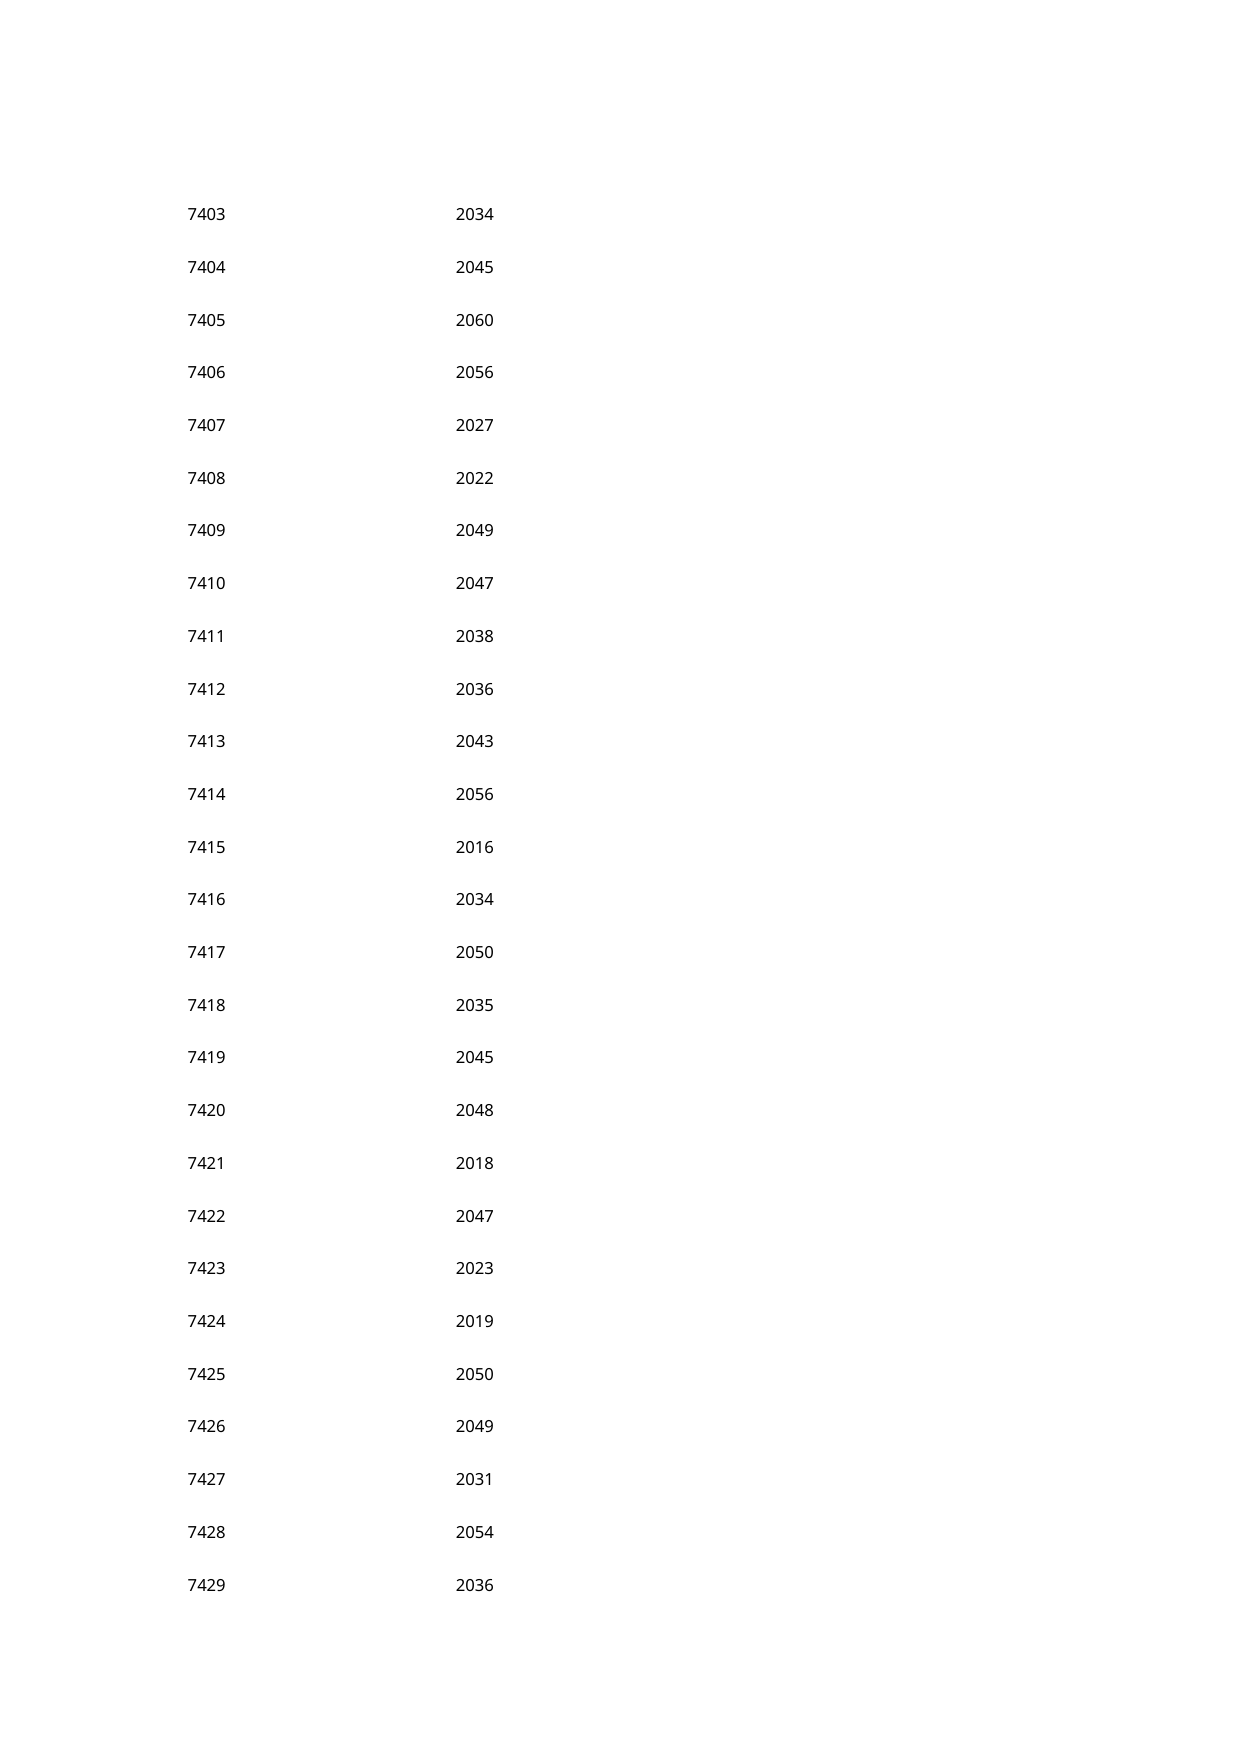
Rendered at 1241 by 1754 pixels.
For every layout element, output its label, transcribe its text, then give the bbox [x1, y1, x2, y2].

table_cell 2018 [456, 1151, 1053, 1204]
table_cell 7412 [188, 677, 456, 730]
table_cell 7403 [188, 203, 456, 255]
table_cell 2047 [456, 1204, 1053, 1257]
table_cell 7427 [188, 1468, 456, 1520]
table_cell 7429 [188, 1573, 456, 1596]
table_cell 2050 [456, 941, 1053, 993]
table_cell 2031 [456, 1468, 1053, 1520]
table_cell 2045 [456, 1046, 1053, 1099]
table_cell 2036 [456, 677, 1053, 730]
table_cell 2045 [456, 255, 1053, 308]
table_cell 7411 [188, 624, 456, 677]
table_cell 2049 [456, 1415, 1053, 1468]
table_cell 2027 [456, 414, 1053, 466]
table_cell 7426 [188, 1415, 456, 1468]
table_cell 7413 [188, 730, 456, 782]
table_cell [456, 150, 1053, 203]
table_cell 7414 [188, 783, 456, 835]
table_cell 2019 [456, 1310, 1053, 1362]
table_cell 7407 [188, 414, 456, 466]
table_cell 2016 [456, 835, 1053, 888]
table_cell 7419 [188, 1046, 456, 1099]
table_cell 2023 [456, 1257, 1053, 1309]
table_cell 2056 [456, 783, 1053, 835]
table_cell [188, 150, 456, 203]
table_cell 7422 [188, 1204, 456, 1257]
table_cell 7404 [188, 255, 456, 308]
table_cell 7416 [188, 888, 456, 941]
table_cell 2056 [456, 361, 1053, 413]
table_cell 7409 [188, 519, 456, 572]
table_cell 2049 [456, 519, 1053, 572]
table_cell 7425 [188, 1362, 456, 1415]
table_cell 2022 [456, 466, 1053, 519]
table_cell 7410 [188, 572, 456, 624]
table_cell 7418 [188, 993, 456, 1046]
table_cell 2035 [456, 993, 1053, 1046]
table_cell 2047 [456, 572, 1053, 624]
table_cell 2034 [456, 888, 1053, 941]
table_cell 2043 [456, 730, 1053, 782]
table_cell 7405 [188, 308, 456, 361]
table_cell 2054 [456, 1520, 1053, 1573]
table_cell 2050 [456, 1362, 1053, 1415]
table_cell 7428 [188, 1520, 456, 1573]
table_cell 2038 [456, 624, 1053, 677]
table_cell 7423 [188, 1257, 456, 1309]
table_cell 2034 [456, 203, 1053, 255]
table_cell 7420 [188, 1099, 456, 1151]
table_cell 7417 [188, 941, 456, 993]
table_cell 2060 [456, 308, 1053, 361]
table_cell 7406 [188, 361, 456, 413]
table_cell 7408 [188, 466, 456, 519]
table_cell 2048 [456, 1099, 1053, 1151]
table_cell 7421 [188, 1151, 456, 1204]
table_cell 7415 [188, 835, 456, 888]
table_cell 7424 [188, 1310, 456, 1362]
table_cell 2036 [456, 1573, 1053, 1596]
